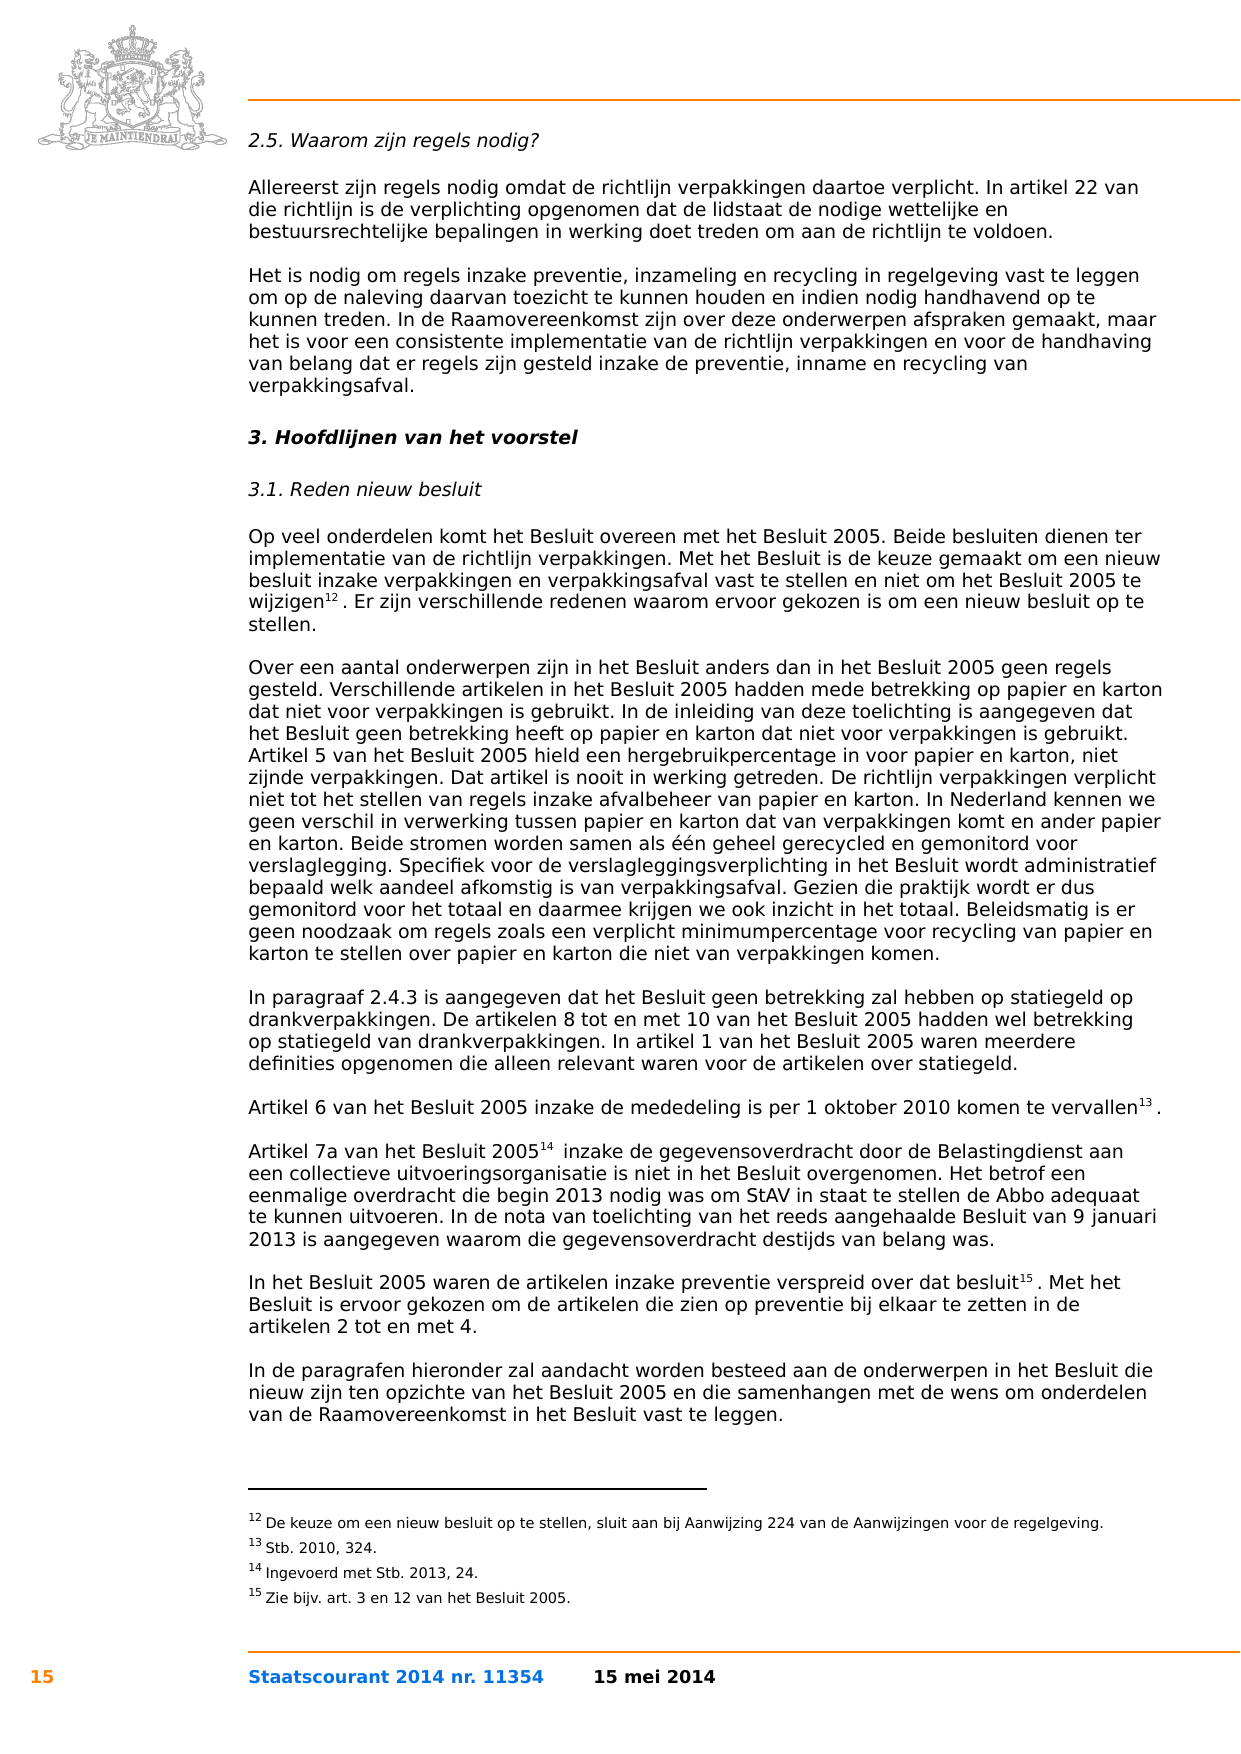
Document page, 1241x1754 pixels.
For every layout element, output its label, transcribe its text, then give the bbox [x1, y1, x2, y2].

text Stb. 2010, 324. [248, 1536, 1163, 1558]
text In het Besluit 2005 waren de artikelen inzake preventie verspreid over dat besluit. Met het Besluit is ervoor gekozen om de artikelen die zien op preventie bij elkaar te zetten in de artikelen 2 tot en met 4. [248, 1272, 1163, 1338]
text Ingevoerd met Stb. 2013, 24. [248, 1561, 1163, 1583]
text In paragraaf 2.4.3 is aangegeven dat het Besluit geen betrekking zal hebben op statiegeld op drankverpakkingen. De artikelen 8 tot en met 10 van het Besluit 2005 hadden wel betrekking op statiegeld van drankverpakkingen. In artikel 1 van het Besluit 2005 waren meerdere definities opgenomen die alleen relevant waren voor de artikelen over statiegeld. [248, 987, 1163, 1075]
subtitle 2.5. Waarom zijn regels nodig? [248, 130, 1163, 152]
subtitle 3. Hoofdlijnen van het voorstel [248, 427, 1163, 448]
text Artikel 7a van het Besluit 2005 inzake de gegevensoverdracht door de Belastingdienst aan een collectieve uitvoeringsorganisatie is niet in het Besluit overgenomen. Het betrof een eenmalige overdracht die begin 2013 nodig was om StAV in staat te stellen de Abbo adequaat te kunnen uitvoeren. In de nota van toelichting van het reeds aangehaalde Besluit van 9 januari 2013 is aangegeven waarom die gegevensoverdracht destijds van belang was. [248, 1141, 1163, 1250]
text Over een aantal onderwerpen zijn in het Besluit anders dan in het Besluit 2005 geen regels gesteld. Verschillende artikelen in het Besluit 2005 hadden mede betrekking op papier en karton dat niet voor verpakkingen is gebruikt. In de inleiding van deze toelichting is aangegeven dat het Besluit geen betrekking heeft op papier en karton dat niet voor verpakkingen is gebruikt. Artikel 5 van het Besluit 2005 hield een hergebruikpercentage in voor papier en karton, niet zijnde verpakkingen. Dat artikel is nooit in werking getreden. De richtlijn verpakkingen verplicht niet tot het stellen van regels inzake afvalbeheer van papier en karton. In Nederland kennen we geen verschil in verwerking tussen papier en karton dat van verpakkingen komt en ander papier en karton. Beide stromen worden samen als één geheel gerecycled en gemonitord voor verslaglegging. Specifiek voor de verslagleggingsverplichting in het Besluit wordt administratief bepaald welk aandeel afkomstig is van verpakkingsafval. Gezien die praktijk wordt er dus gemonitord voor het totaal en daarmee krijgen we ook inzicht in het totaal. Beleidsmatig is er geen noodzaak om regels zoals een verplicht minimumpercentage voor recycling van papier en karton te stellen over papier en karton die niet van verpakkingen komen. [248, 657, 1163, 965]
text Op veel onderdelen komt het Besluit overeen met het Besluit 2005. Beide besluiten dienen ter implementatie van de richtlijn verpakkingen. Met het Besluit is de keuze gemaakt om een nieuw besluit inzake verpakkingen en verpakkingsafval vast te stellen en niet om het Besluit 2005 te wijzigen. Er zijn verschillende redenen waarom ervoor gekozen is om een nieuw besluit op te stellen. [248, 526, 1163, 635]
text Allereerst zijn regels nodig omdat de richtlijn verpakkingen daartoe verplicht. In artikel 22 van die richtlijn is de verplichting opgenomen dat de lidstaat de nodige wettelijke en bestuursrechtelijke bepalingen in werking doet treden om aan de richtlijn te voldoen. [248, 177, 1163, 243]
text In de paragrafen hieronder zal aandacht worden besteed aan de onderwerpen in het Besluit die nieuw zijn ten opzichte van het Besluit 2005 en die samenhangen met de wens om onderdelen van de Raamovereenkomst in het Besluit vast te leggen. [248, 1360, 1163, 1426]
subtitle 3.1. Reden nieuw besluit [248, 478, 1163, 501]
picture [38, 25, 227, 150]
text De keuze om een nieuw besluit op te stellen, sluit aan bij Aanwijzing 224 van de Aanwijzingen voor de regelgeving. [248, 1511, 1163, 1533]
text Zie bijv. art. 3 en 12 van het Besluit 2005. [248, 1586, 1163, 1608]
text Artikel 6 van het Besluit 2005 inzake de mededeling is per 1 oktober 2010 komen te vervallen. [248, 1097, 1163, 1119]
text Het is nodig om regels inzake preventie, inzameling en recycling in regelgeving vast te leggen om op de naleving daarvan toezicht te kunnen houden en indien nodig handhavend op te kunnen treden. In de Raamovereenkomst zijn over deze onderwerpen afspraken gemaakt, maar het is voor een consistente implementatie van de richtlijn verpakkingen en voor de handhaving van belang dat er regels zijn gesteld inzake de preventie, inname en recycling van verpakkingsafval. [248, 265, 1163, 397]
